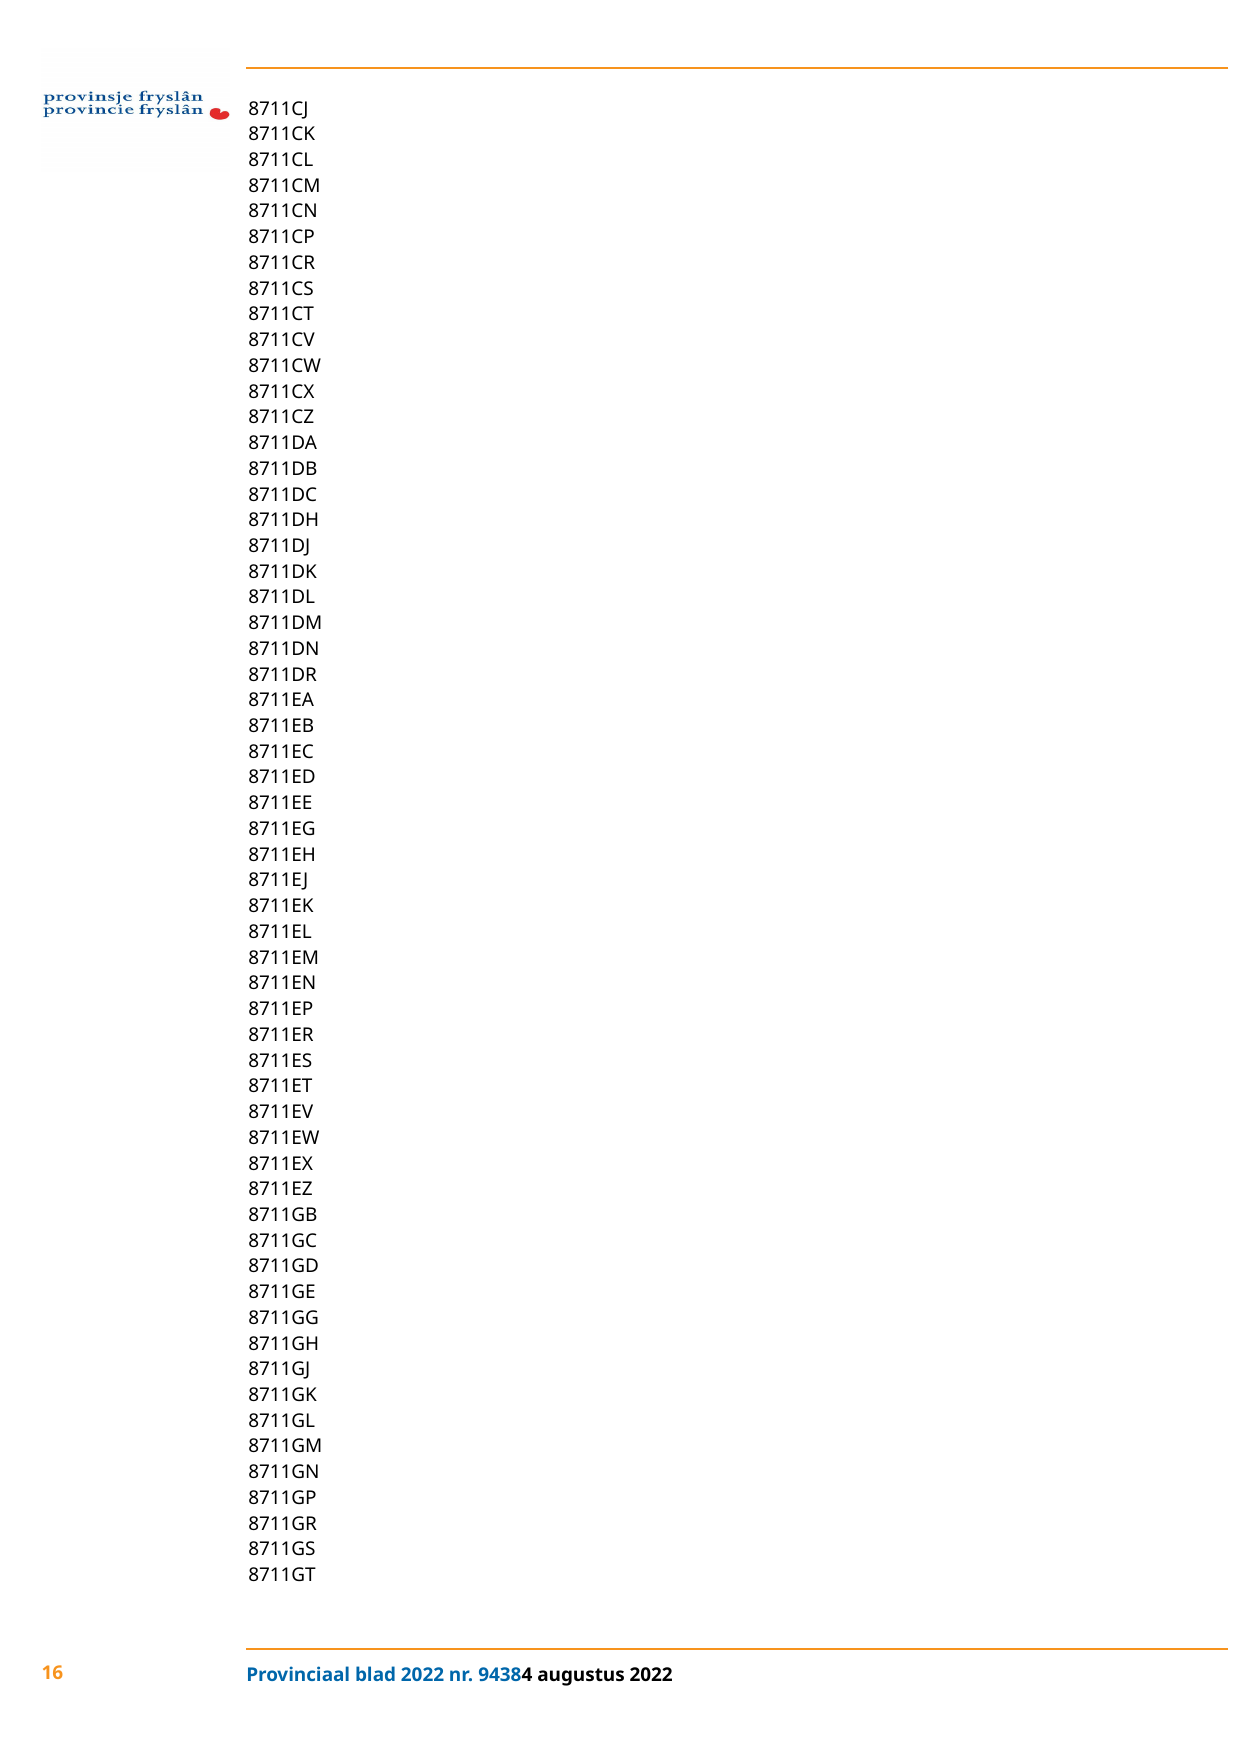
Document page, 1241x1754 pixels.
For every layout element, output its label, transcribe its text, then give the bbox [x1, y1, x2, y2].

table_cell 8711CL [248, 146, 1152, 172]
table_cell 8711GL [248, 1407, 1152, 1433]
table_cell 8711DB [248, 455, 1152, 481]
table_cell 8711GK [248, 1381, 1152, 1407]
picture [41, 47, 231, 172]
table_cell 8711GE [248, 1278, 1152, 1304]
table_cell 8711DJ [248, 532, 1152, 558]
table_cell 8711GR [248, 1510, 1152, 1536]
table_cell 8711CR [248, 249, 1152, 275]
table_cell 8711GP [248, 1484, 1152, 1510]
table_cell 8711CK [248, 121, 1152, 146]
table_cell 8711DH [248, 506, 1152, 532]
table_cell 8711GD [248, 1253, 1152, 1278]
table_cell 8711DC [248, 481, 1152, 506]
table_cell 8711EP [248, 995, 1152, 1021]
table_cell 8711GN [248, 1459, 1152, 1484]
table_cell 8711EJ [248, 867, 1152, 892]
table_cell 8711EB [248, 712, 1152, 738]
table_cell 8711EM [248, 944, 1152, 969]
table_cell 8711DM [248, 609, 1152, 635]
table_cell 8711GG [248, 1304, 1152, 1330]
table_cell 8711GC [248, 1227, 1152, 1253]
table_cell 8711DN [248, 635, 1152, 661]
table_cell 8711EC [248, 738, 1152, 764]
table_cell 8711EG [248, 815, 1152, 841]
table_cell 8711EA [248, 687, 1152, 712]
table_cell 8711DK [248, 558, 1152, 584]
table_cell 8711CT [248, 301, 1152, 326]
table_cell 8711CX [248, 378, 1152, 403]
table_cell 8711DA [248, 429, 1152, 455]
table_cell 8711GJ [248, 1356, 1152, 1381]
table_cell 8711GT [248, 1561, 1152, 1587]
table_cell 8711EL [248, 918, 1152, 944]
table_cell 8711ER [248, 1021, 1152, 1047]
table_cell 8711CZ [248, 404, 1152, 429]
table_cell 8711EX [248, 1150, 1152, 1175]
table_cell 8711CV [248, 326, 1152, 352]
table_cell 8711ES [248, 1047, 1152, 1072]
table_cell 8711EK [248, 893, 1152, 918]
table_cell 8711GM [248, 1433, 1152, 1458]
table_cell 8711EN [248, 970, 1152, 995]
table_cell 8711CN [248, 198, 1152, 223]
table_cell 8711DR [248, 661, 1152, 687]
table_cell 8711ET [248, 1073, 1152, 1098]
table_cell 8711CW [248, 352, 1152, 378]
table_cell 8711EZ [248, 1175, 1152, 1201]
table_cell 8711DL [248, 584, 1152, 609]
table_cell 8711CM [248, 172, 1152, 198]
table_cell 8711GS [248, 1536, 1152, 1561]
table_cell 8711GH [248, 1330, 1152, 1356]
table_cell 8711CS [248, 275, 1152, 301]
table_cell 8711GB [248, 1201, 1152, 1227]
table_cell 8711EH [248, 841, 1152, 867]
table_cell 8711EW [248, 1124, 1152, 1150]
table_cell 8711CP [248, 224, 1152, 249]
table_cell 8711ED [248, 764, 1152, 789]
table_cell 8711EE [248, 790, 1152, 815]
table_cell 8711EV [248, 1098, 1152, 1124]
table_cell 8711CJ [248, 95, 1152, 121]
